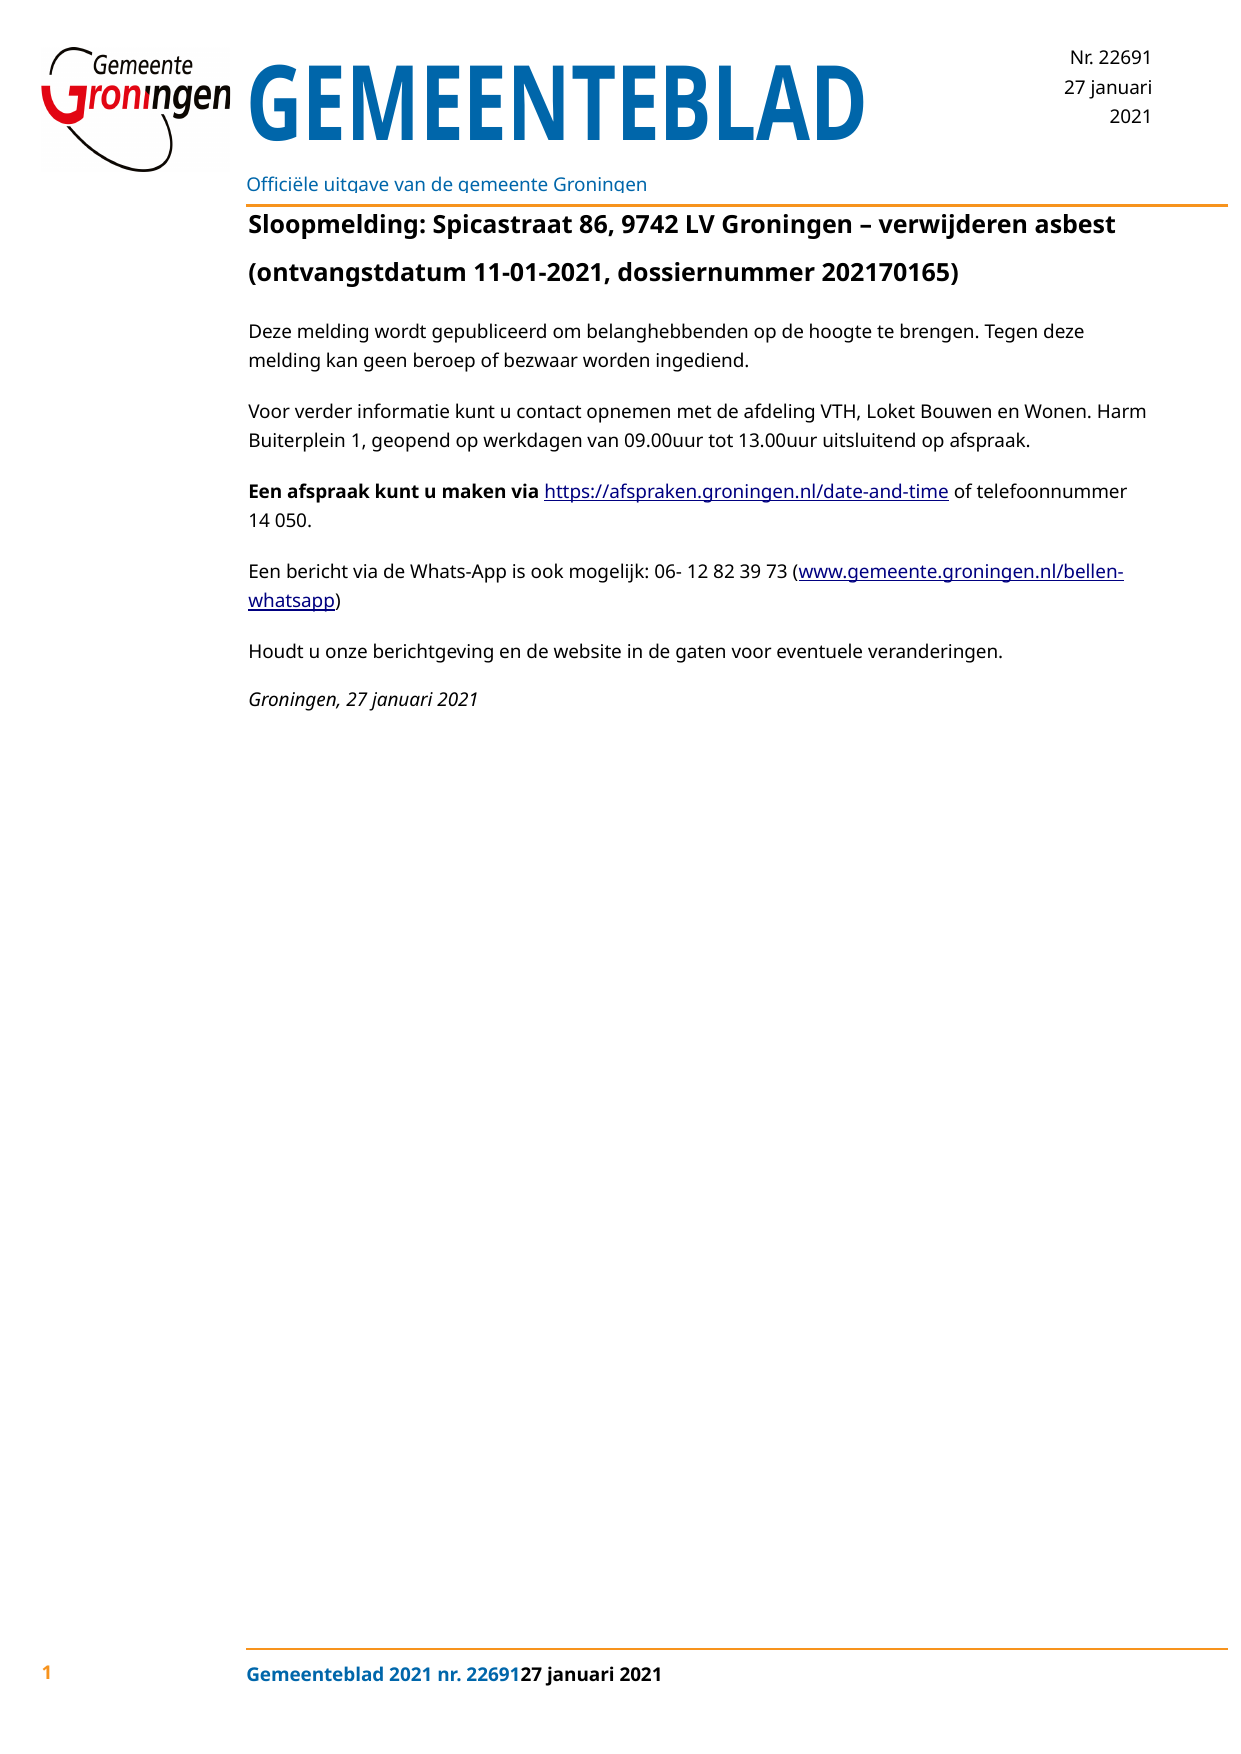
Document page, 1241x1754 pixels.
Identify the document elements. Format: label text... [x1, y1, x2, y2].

text Een afspraak kunt u maken via https://afspraken.groningen.nl/date-and-time of telefoonnummer 14 050. [248, 478, 1152, 533]
text Deze melding wordt gepubliceerd om belanghebbenden op de hoogte te brengen. Tegen deze melding kan geen beroep of bezwaar worden ingediend. [248, 318, 1152, 373]
text Een bericht via de Whats-App is ook mogelijk: 06- 12 82 39 73 (www.gemeente.groningen.nl/bellen-whatsapp) [248, 558, 1152, 613]
text Voor verder informatie kunt u contact opnemen met de afdeling VTH, Loket Bouwen en Wonen. Harm Buiterplein 1, geopend op werkdagen van 09.00uur tot 13.00uur uitsluitend op afspraak. [248, 398, 1152, 453]
text Groningen, 27 januari 2021 [248, 686, 1152, 711]
picture [41, 47, 231, 172]
text Houdt u onze berichtgeving en de website in de gaten voor eventuele veranderingen. [248, 638, 1152, 664]
text Sloopmelding: Spicastraat 86, 9742 LV Groningen – verwijderen asbest (ontvangstdatum 11-01-2021, dossiernummer 202170165) [248, 207, 1152, 288]
